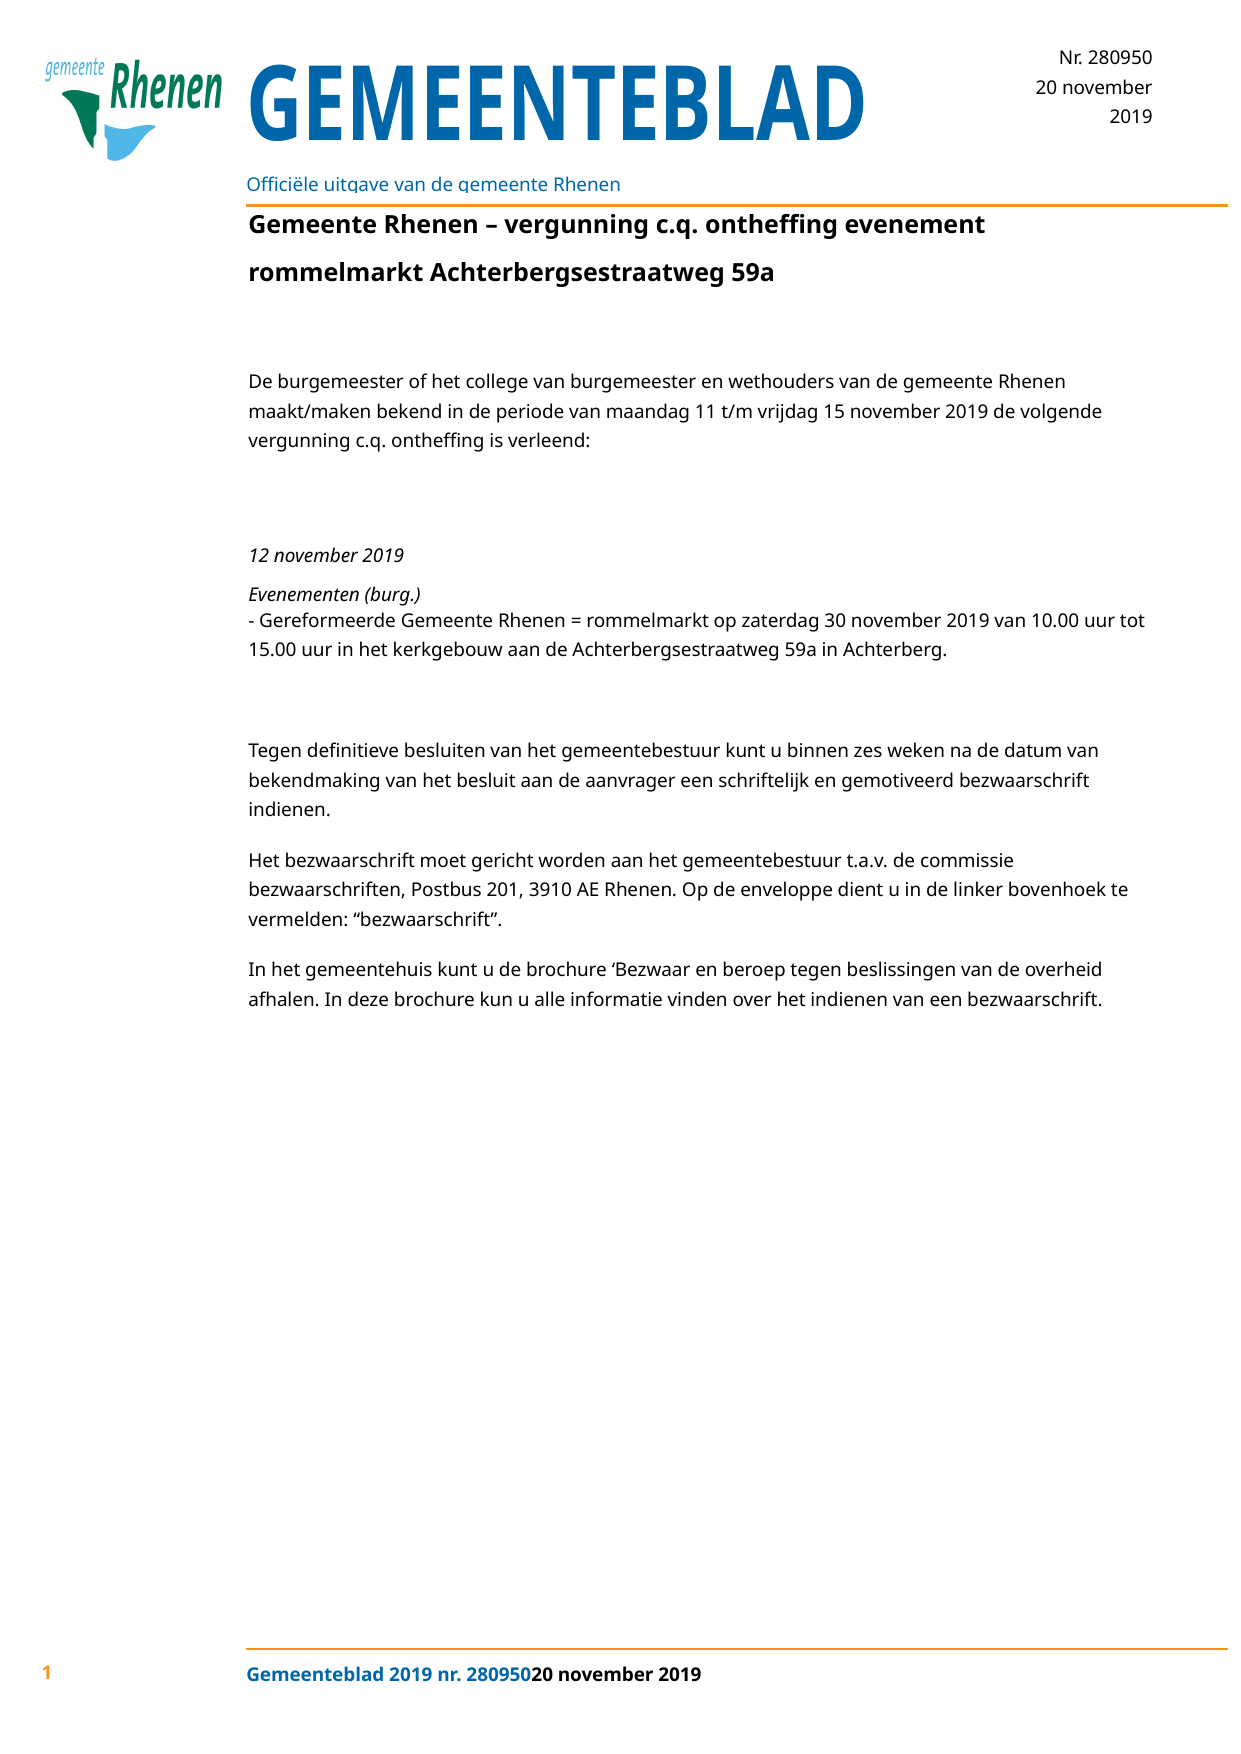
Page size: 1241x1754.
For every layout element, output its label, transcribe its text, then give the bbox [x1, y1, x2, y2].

picture [41, 47, 231, 172]
text Gemeente Rhenen – vergunning c.q. ontheffing evenement rommelmarkt Achterbergsestraatweg 59a [248, 207, 1152, 288]
text Het bezwaarschrift moet gericht worden aan het gemeentebestuur t.a.v. de commissie bezwaarschriften, Postbus 201, 3910 AE Rhenen. Op de enveloppe dient u in de linker bovenhoek te vermelden: “bezwaarschrift”. [248, 847, 1152, 932]
text Evenementen (burg.) [248, 581, 1152, 607]
text In het gemeentehuis kunt u de brochure ‘Bezwaar en beroep tegen beslissingen van de overheid afhalen. In deze brochure kun u alle informatie vinden over het indienen van een bezwaarschrift. [248, 956, 1152, 1012]
text - Gereformeerde Gemeente Rhenen = rommelmarkt op zaterdag 30 november 2019 van 10.00 uur tot 15.00 uur in het kerkgebouw aan de Achterbergsestraatweg 59a in Achterberg. [248, 607, 1152, 662]
text De burgemeester of het college van burgemeester en wethouders van de gemeente Rhenen maakt/maken bekend in de periode van maandag 11 t/m vrijdag 15 november 2019 de volgende vergunning c.q. ontheffing is verleend: [248, 368, 1152, 453]
text Tegen definitieve besluiten van het gemeentebestuur kunt u binnen zes weken na de datum van bekendmaking van het besluit aan de aanvrager een schriftelijk en gemotiveerd bezwaarschrift indienen. [248, 737, 1152, 822]
text 12 november 2019 [248, 542, 1152, 568]
